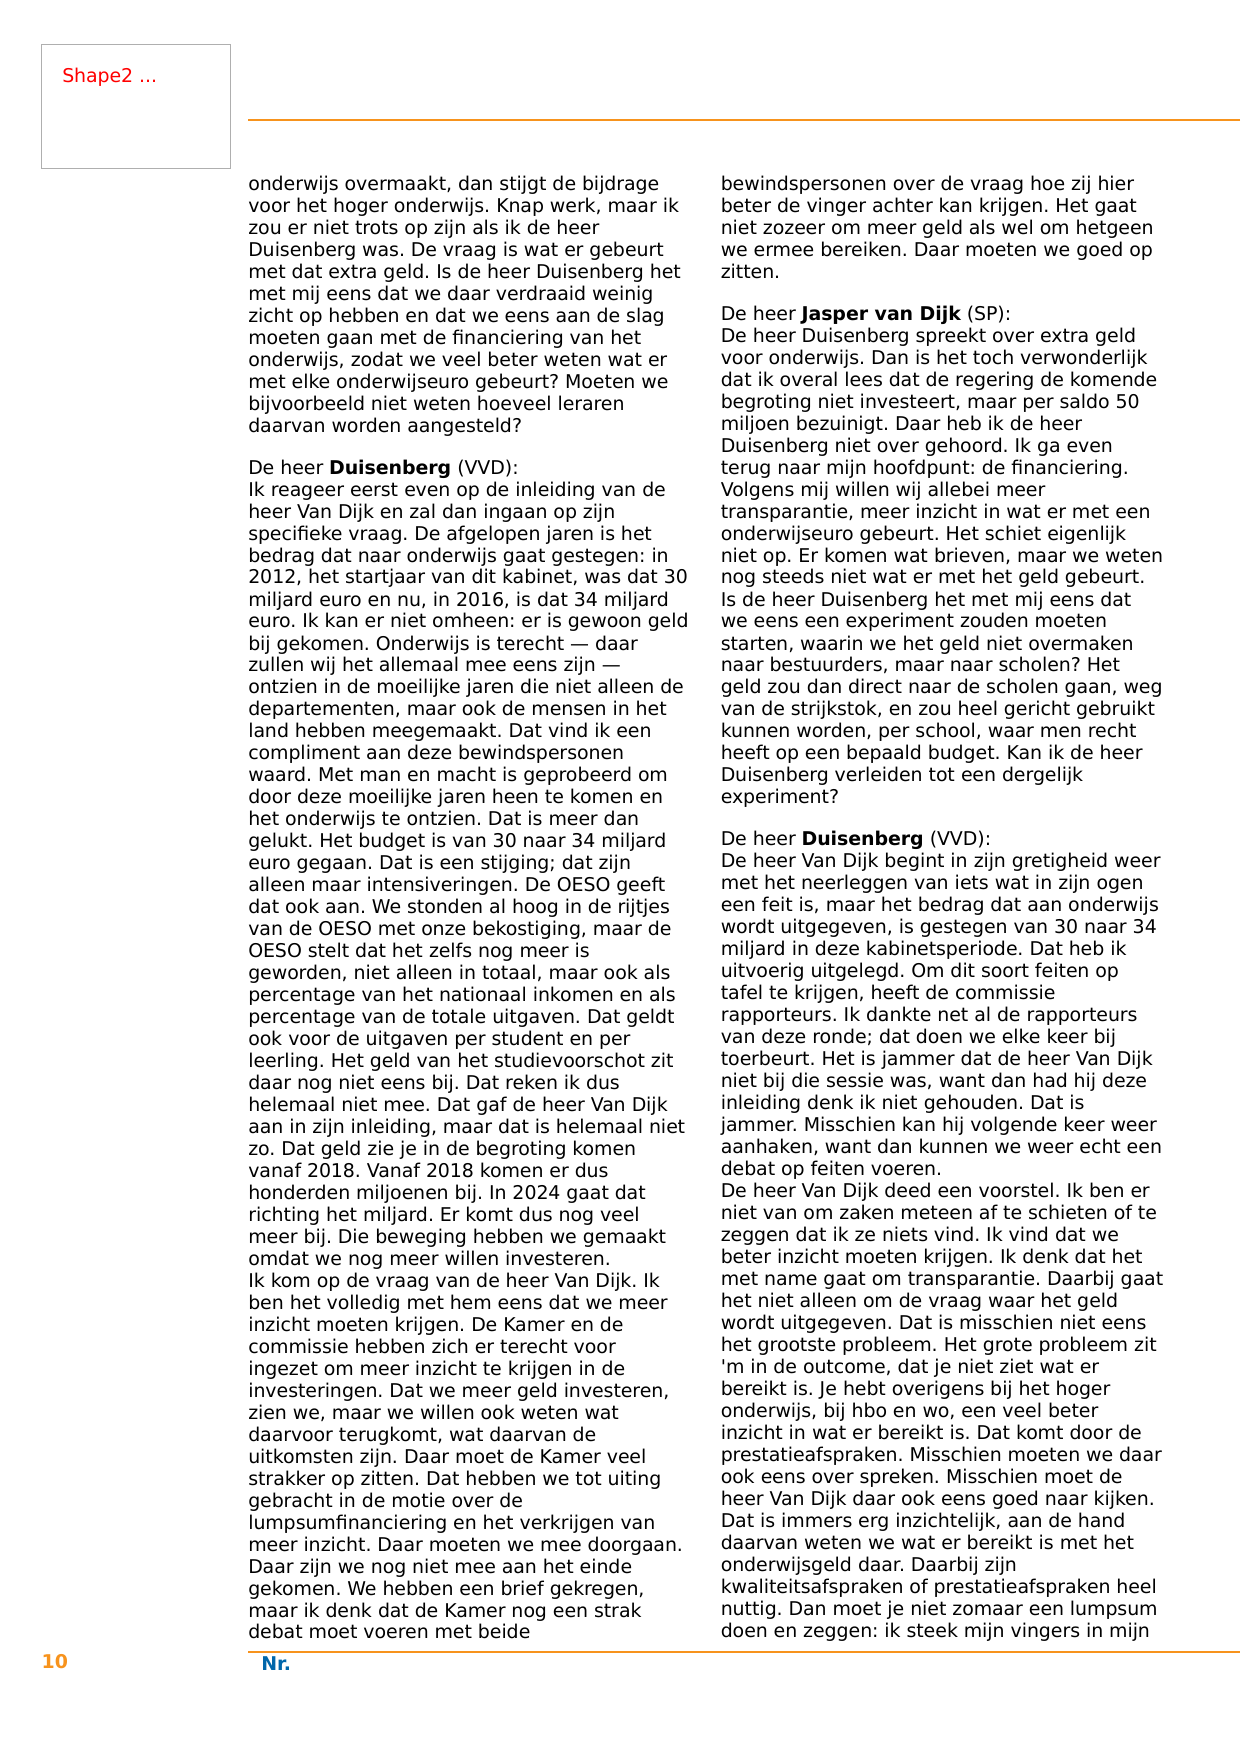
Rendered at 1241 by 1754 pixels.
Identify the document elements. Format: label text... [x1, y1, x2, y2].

text bewindspersonen over de vraag hoe zij hier beter de vinger achter kan krijgen. Het gaat niet zozeer om meer geld als wel om hetgeen we ermee bereiken. Daar moeten we goed op zitten. [721, 173, 1163, 283]
text De heer Jasper van Dijk (SP): [721, 303, 1163, 325]
text Ik reageer eerst even op de inleiding van de heer Van Dijk en zal dan ingaan op zijn specifieke vraag. De afgelopen jaren is het bedrag dat naar onderwijs gaat gestegen: in 2012, het startjaar van dit kabinet, was dat 30 miljard euro en nu, in 2016, is dat 34 miljard euro. Ik kan er niet omheen: er is gewoon geld bij gekomen. Onderwijs is terecht — daar zullen wij het allemaal mee eens zijn — ontzien in de moeilijke jaren die niet alleen de departementen, maar ook de mensen in het land hebben meegemaakt. Dat vind ik een compliment aan deze bewindspersonen waard. Met man en macht is geprobeerd om door deze moeilijke jaren heen te komen en het onderwijs te ontzien. Dat is meer dan gelukt. Het budget is van 30 naar 34 miljard euro gegaan. Dat is een stijging; dat zijn alleen maar intensiveringen. De OESO geeft dat ook aan. We stonden al hoog in de rijtjes van de OESO met onze bekostiging, maar de OESO stelt dat het zelfs nog meer is geworden, niet alleen in totaal, maar ook als percentage van het nationaal inkomen en als percentage van de totale uitgaven. Dat geldt ook voor de uitgaven per student en per leerling. Het geld van het studievoorschot zit daar nog niet eens bij. Dat reken ik dus helemaal niet mee. Dat gaf de heer Van Dijk aan in zijn inleiding, maar dat is helemaal niet zo. Dat geld zie je in de begroting komen vanaf 2018. Vanaf 2018 komen er dus honderden miljoenen bij. In 2024 gaat dat richting het miljard. Er komt dus nog veel meer bij. Die beweging hebben we gemaakt omdat we nog meer willen investeren. [248, 478, 691, 1270]
text De heer Duisenberg (VVD): [721, 828, 1163, 850]
text De heer Van Dijk begint in zijn gretigheid weer met het neerleggen van iets wat in zijn ogen een feit is, maar het bedrag dat aan onderwijs wordt uitgegeven, is gestegen van 30 naar 34 miljard in deze kabinetsperiode. Dat heb ik uitvoerig uitgelegd. Om dit soort feiten op tafel te krijgen, heeft de commissie rapporteurs. Ik dankte net al de rapporteurs van deze ronde; dat doen we elke keer bij toerbeurt. Het is jammer dat de heer Van Dijk niet bij die sessie was, want dan had hij deze inleiding denk ik niet gehouden. Dat is jammer. Misschien kan hij volgende keer weer aanhaken, want dan kunnen we weer echt een debat op feiten voeren. [721, 850, 1163, 1180]
text Ik kom op de vraag van de heer Van Dijk. Ik ben het volledig met hem eens dat we meer inzicht moeten krijgen. De Kamer en de commissie hebben zich er terecht voor ingezet om meer inzicht te krijgen in de investeringen. Dat we meer geld investeren, zien we, maar we willen ook weten wat daarvoor terugkomt, wat daarvan de uitkomsten zijn. Daar moet de Kamer veel strakker op zitten. Dat hebben we tot uiting gebracht in de motie over de lumpsumfinanciering en het verkrijgen van meer inzicht. Daar moeten we mee doorgaan. Daar zijn we nog niet mee aan het einde gekomen. We hebben een brief gekregen, maar ik denk dat de Kamer nog een strak debat moet voeren met beide [248, 1270, 691, 1643]
text De heer Duisenberg (VVD): [248, 457, 691, 478]
text De heer Van Dijk deed een voorstel. Ik ben er niet van om zaken meteen af te schieten of te zeggen dat ik ze niets vind. Ik vind dat we beter inzicht moeten krijgen. Ik denk dat het met name gaat om transparantie. Daarbij gaat het niet alleen om de vraag waar het geld wordt uitgegeven. Dat is misschien niet eens het grootste probleem. Het grote probleem zit 'm in de outcome, dat je niet ziet wat er bereikt is. Je hebt overigens bij het hoger onderwijs, bij hbo en wo, een veel beter inzicht in wat er bereikt is. Dat komt door de prestatieafspraken. Misschien moeten we daar ook eens over spreken. Misschien moet de heer Van Dijk daar ook eens goed naar kijken. Dat is immers erg inzichtelijk, aan de hand daarvan weten we wat er bereikt is met het onderwijsgeld daar. Daarbij zijn kwaliteitsafspraken of prestatieafspraken heel nuttig. Dan moet je niet zomaar een lumpsum doen en zeggen: ik steek mijn vingers in mijn [721, 1180, 1163, 1641]
text onderwijs overmaakt, dan stijgt de bijdrage voor het hoger onderwijs. Knap werk, maar ik zou er niet trots op zijn als ik de heer Duisenberg was. De vraag is wat er gebeurt met dat extra geld. Is de heer Duisenberg het met mij eens dat we daar verdraaid weinig zicht op hebben en dat we eens aan de slag moeten gaan met de financiering van het onderwijs, zodat we veel beter weten wat er met elke onderwijseuro gebeurt? Moeten we bijvoorbeeld niet weten hoeveel leraren daarvan worden aangesteld? [248, 173, 691, 437]
text De heer Duisenberg spreekt over extra geld voor onderwijs. Dan is het toch verwonderlijk dat ik overal lees dat de regering de komende begroting niet investeert, maar per saldo 50 miljoen bezuinigt. Daar heb ik de heer Duisenberg niet over gehoord. Ik ga even terug naar mijn hoofdpunt: de financiering. Volgens mij willen wij allebei meer transparantie, meer inzicht in wat er met een onderwijseuro gebeurt. Het schiet eigenlijk niet op. Er komen wat brieven, maar we weten nog steeds niet wat er met het geld gebeurt. Is de heer Duisenberg het met mij eens dat we eens een experiment zouden moeten starten, waarin we het geld niet overmaken naar bestuurders, maar naar scholen? Het geld zou dan direct naar de scholen gaan, weg van de strijkstok, en zou heel gericht gebruikt kunnen worden, per school, waar men recht heeft op een bepaald budget. Kan ik de heer Duisenberg verleiden tot een dergelijk experiment? [721, 325, 1163, 808]
